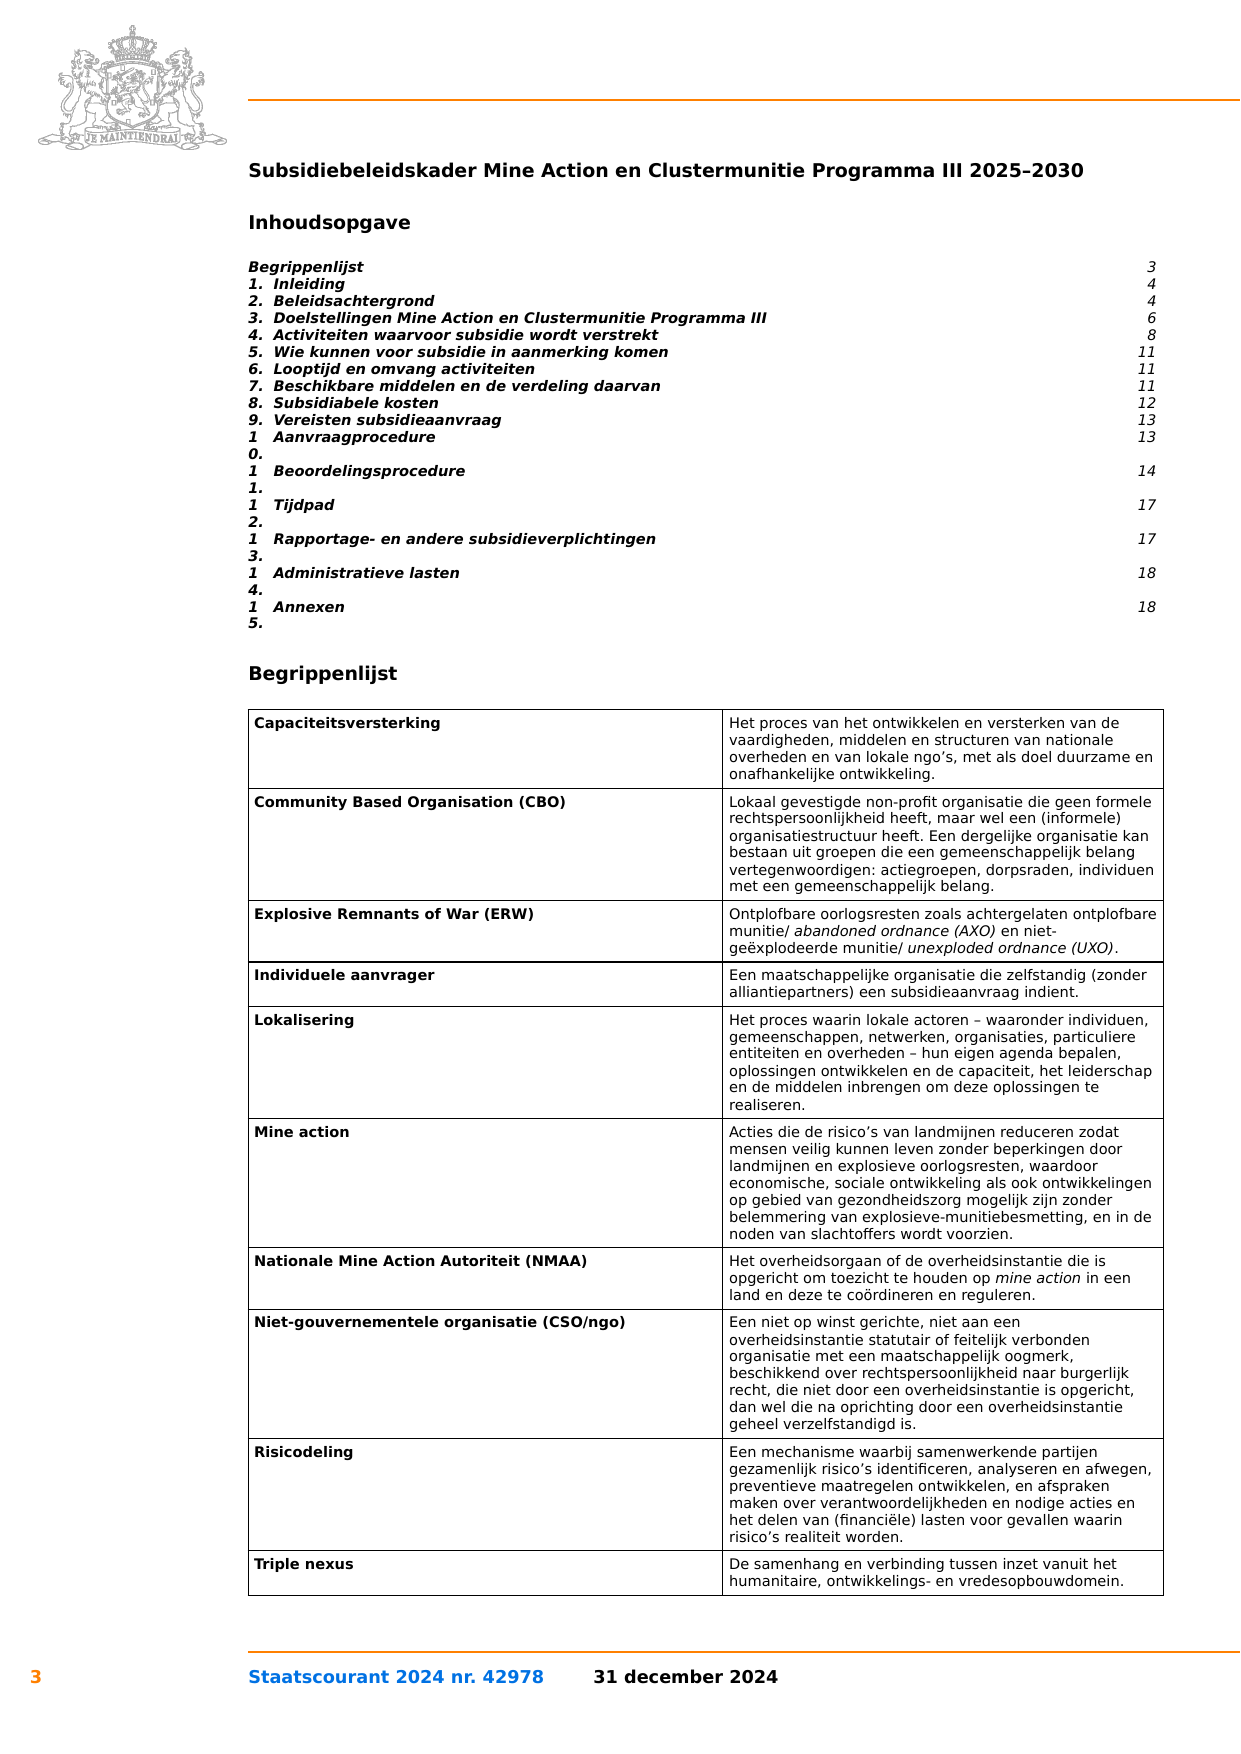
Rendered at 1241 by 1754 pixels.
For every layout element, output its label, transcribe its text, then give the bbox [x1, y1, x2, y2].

table_cell 11 [1086, 378, 1163, 395]
table_cell Een maatschappelijke organisatie die zelfstandig (zonder alliantiepartners) een subsidieaanvraag indient. [723, 963, 1163, 1006]
table_header Capaciteitsversterking [249, 710, 722, 788]
table_cell Tijdpad [268, 497, 1086, 531]
subtitle Inhoudsopgave [248, 212, 1163, 234]
table_header Begrippenlijst [248, 259, 1086, 276]
table_cell 7. [248, 378, 267, 395]
table_cell 17 [1086, 497, 1163, 531]
table_cell Niet-gouvernementele organisatie (CSO/ngo) [249, 1310, 722, 1438]
table_cell 10. [248, 429, 267, 463]
table_cell 2. [248, 293, 267, 310]
table_cell 8. [248, 395, 267, 412]
table_cell Wie kunnen voor subsidie in aanmerking komen [268, 344, 1086, 361]
table_cell Annexen [268, 599, 1086, 632]
table_cell Doelstellingen Mine Action en Clustermunitie Programma III [268, 310, 1086, 327]
table_cell 11. [248, 463, 267, 497]
table_cell 18 [1086, 599, 1163, 632]
table_cell Individuele aanvrager [249, 963, 722, 1006]
table_cell Community Based Organisation (CBO) [249, 789, 722, 900]
table_cell 9. [248, 412, 267, 429]
picture [38, 25, 227, 150]
table_cell Een mechanisme waarbij samenwerkende partijen gezamenlijk risico’s identificeren, analyseren en afwegen, preventieve maatregelen ontwikkelen, en afspraken maken over verantwoordelijkheden en nodige acties en het delen van (financiële) lasten voor gevallen waarin risico’s realiteit worden. [723, 1439, 1163, 1550]
table_cell Nationale Mine Action Autoriteit (NMAA) [249, 1248, 722, 1309]
subtitle Subsidiebeleidskader Mine Action en Clustermunitie Programma III 2025–2030 [248, 160, 1163, 182]
table_cell Beoordelingsprocedure [268, 463, 1086, 497]
table_cell Het proces waarin lokale actoren – waaronder individuen, gemeenschappen, netwerken, organisaties, particuliere entiteiten en overheden – hun eigen agenda bepalen, oplossingen ontwikkelen en de capaciteit, het leiderschap en de middelen inbrengen om deze oplossingen te realiseren. [723, 1007, 1163, 1118]
table_cell 6 [1086, 310, 1163, 327]
table_cell Een niet op winst gerichte, niet aan een overheidsinstantie statutair of feitelijk verbonden organisatie met een maatschappelijk oogmerk, beschikkend over rechtspersoonlijkheid naar burgerlijk recht, die niet door een overheidsinstantie is opgericht, dan wel die na oprichting door een overheidsinstantie geheel verzelfstandigd is. [723, 1310, 1163, 1438]
table_cell Beschikbare middelen en de verdeling daarvan [268, 378, 1086, 395]
table_cell 14 [1086, 463, 1163, 497]
table_cell Ontplofbare oorlogsresten zoals achtergelaten ontplofbare munitie/ abandoned ordnance (AXO) en niet-geëxplodeerde munitie/ unexploded ordnance (UXO). [723, 901, 1163, 961]
table_cell 15. [248, 599, 267, 632]
table_cell 8 [1086, 327, 1163, 344]
table_cell 1. [248, 276, 267, 293]
table_header Het proces van het ontwikkelen en versterken van de vaardigheden, middelen en structuren van nationale overheden en van lokale ngo’s, met als doel duurzame en onafhankelijke ontwikkeling. [723, 710, 1163, 788]
table_cell 12 [1086, 395, 1163, 412]
table_cell Rapportage- en andere subsidieverplichtingen [268, 531, 1086, 564]
table_cell 5. [248, 344, 267, 361]
table_header 3 [1086, 259, 1163, 276]
table_cell Looptijd en omvang activiteiten [268, 361, 1086, 378]
table_cell Aanvraagprocedure [268, 429, 1086, 463]
table_cell 13 [1086, 429, 1163, 463]
table_cell Explosive Remnants of War (ERW) [249, 901, 722, 961]
table_cell Triple nexus [249, 1551, 722, 1594]
table_cell Risicodeling [249, 1439, 722, 1550]
table_cell Mine action [249, 1119, 722, 1247]
table_cell Inleiding [268, 276, 1086, 293]
table_cell Lokalisering [249, 1007, 722, 1118]
table_cell 11 [1086, 361, 1163, 378]
table_cell 18 [1086, 565, 1163, 598]
table_cell Vereisten subsidieaanvraag [268, 412, 1086, 429]
table_cell Activiteiten waarvoor subsidie wordt verstrekt [268, 327, 1086, 344]
table_cell 14. [248, 565, 267, 598]
table_cell 6. [248, 361, 267, 378]
table_cell 12. [248, 497, 267, 531]
table_cell 17 [1086, 531, 1163, 564]
table_cell Acties die de risico’s van landmijnen reduceren zodat mensen veilig kunnen leven zonder beperkingen door landmijnen en explosieve oorlogsresten, waardoor economische, sociale ontwikkeling als ook ontwikkelingen op gebied van gezondheidszorg mogelijk zijn zonder belemmering van explosieve-munitiebesmetting, en in de noden van slachtoffers wordt voorzien. [723, 1119, 1163, 1247]
table_cell 3. [248, 310, 267, 327]
table_cell 13 [1086, 412, 1163, 429]
subtitle Begrippenlijst [248, 662, 1163, 684]
table_cell Administratieve lasten [268, 565, 1086, 598]
table_cell 4 [1086, 293, 1163, 310]
table_cell Lokaal gevestigde non-profit organisatie die geen formele rechtspersoonlijkheid heeft, maar wel een (informele) organisatiestructuur heeft. Een dergelijke organisatie kan bestaan uit groepen die een gemeenschappelijk belang vertegenwoordigen: actiegroepen, dorpsraden, individuen met een gemeenschappelijk belang. [723, 789, 1163, 900]
table_cell 13. [248, 531, 267, 564]
table_cell Beleidsachtergrond [268, 293, 1086, 310]
table_cell 4 [1086, 276, 1163, 293]
table_cell 11 [1086, 344, 1163, 361]
table_cell 4. [248, 327, 267, 344]
table_cell De samenhang en verbinding tussen inzet vanuit het humanitaire, ontwikkelings- en vredesopbouwdomein. [723, 1551, 1163, 1594]
table_cell Subsidiabele kosten [268, 395, 1086, 412]
table_cell Het overheidsorgaan of de overheidsinstantie die is opgericht om toezicht te houden op mine action in een land en deze te coördineren en reguleren. [723, 1248, 1163, 1309]
